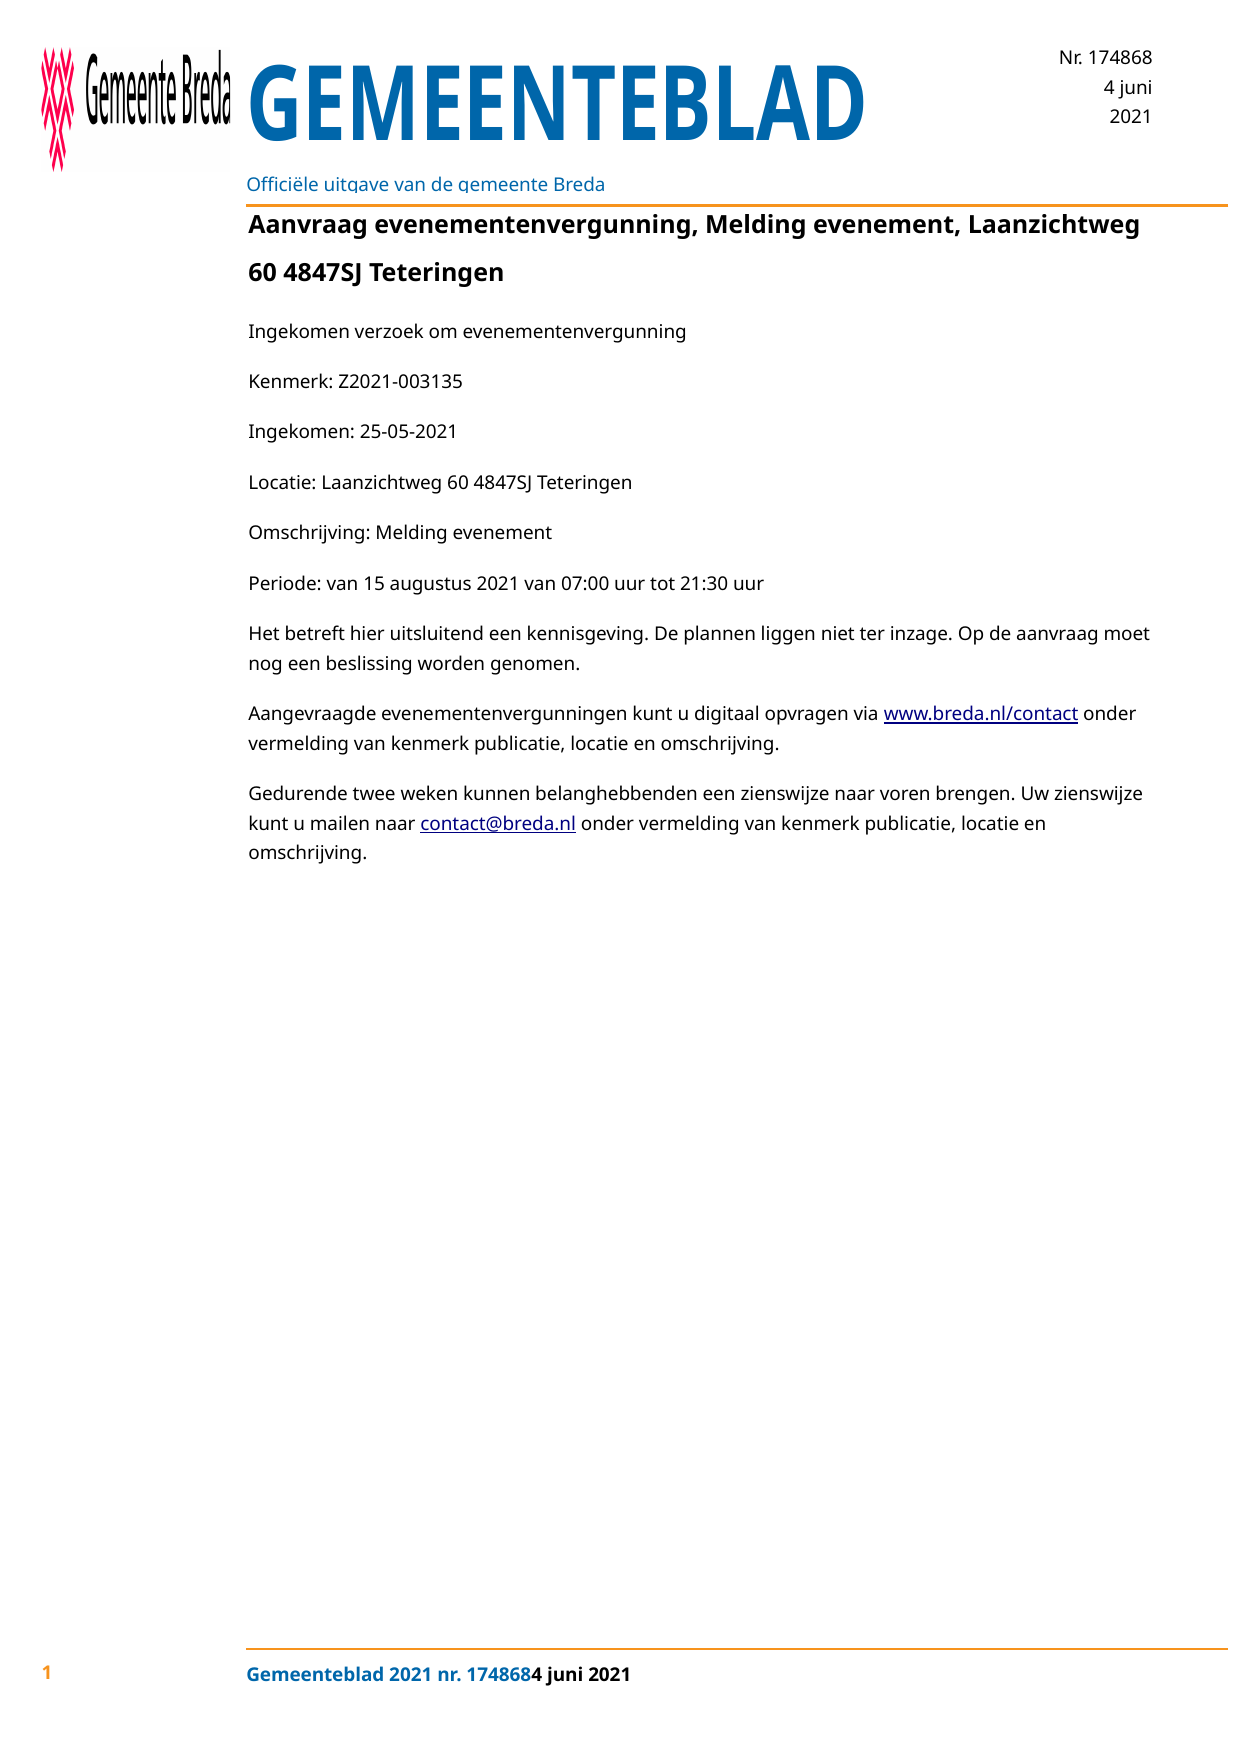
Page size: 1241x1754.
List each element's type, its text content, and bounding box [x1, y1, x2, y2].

text Ingekomen: 25-05-2021 [248, 419, 1152, 444]
text Kenmerk: Z2021-003135 [248, 368, 1152, 394]
text Aanvraag evenementenvergunning, Melding evenement, Laanzichtweg 60 4847SJ Teteringen [248, 207, 1152, 288]
text Het betreft hier uitsluitend een kennisgeving. De plannen liggen niet ter inzage. Op de aanvraag moet nog een beslissing worden genomen. [248, 620, 1152, 676]
text Ingekomen verzoek om evenementenvergunning [248, 318, 1152, 344]
text Aangevraagde evenementenvergunningen kunt u digitaal opvragen via www.breda.nl/contact onder vermelding van kenmerk publicatie, locatie en omschrijving. [248, 700, 1152, 756]
text Locatie: Laanzichtweg 60 4847SJ Teteringen [248, 469, 1152, 495]
text Omschrijving: Melding evenement [248, 519, 1152, 545]
text Gedurende twee weken kunnen belanghebbenden een zienswijze naar voren brengen. Uw zienswijze kunt u mailen naar contact@breda.nl onder vermelding van kenmerk publicatie, locatie en omschrijving. [248, 780, 1152, 865]
text Periode: van 15 augustus 2021 van 07:00 uur tot 21:30 uur [248, 570, 1152, 596]
picture [41, 47, 231, 172]
